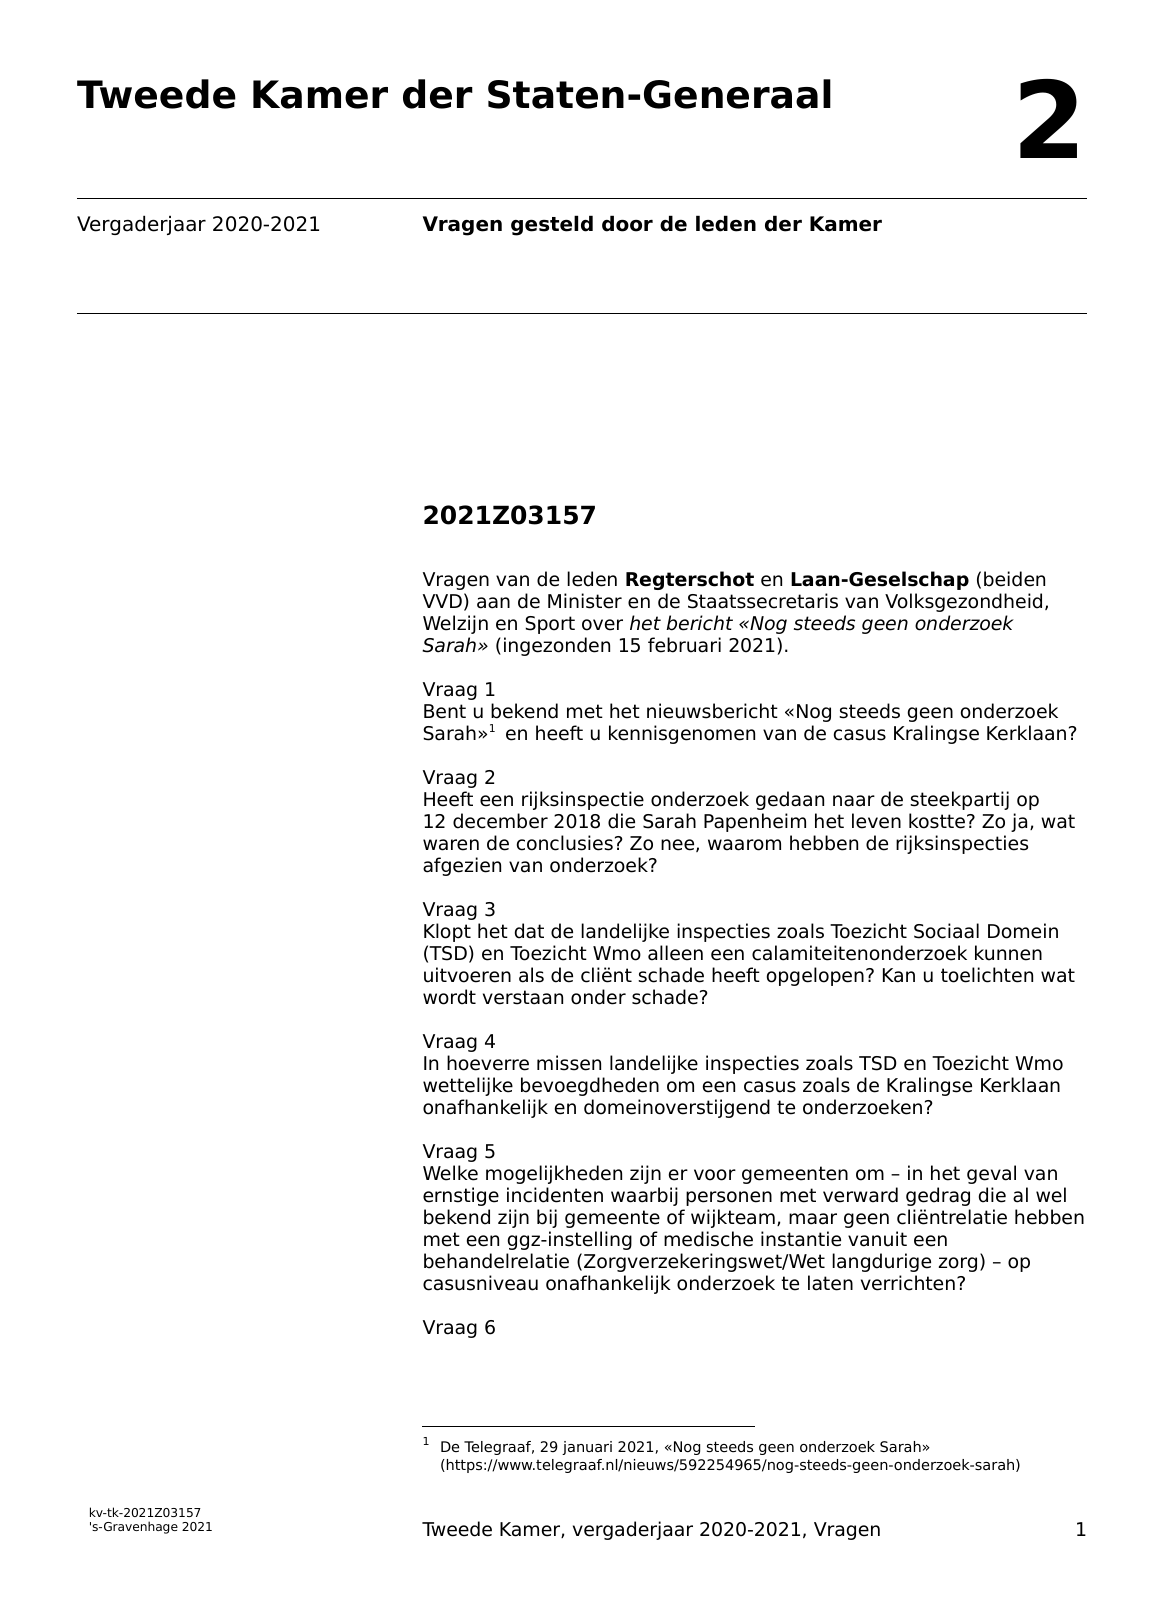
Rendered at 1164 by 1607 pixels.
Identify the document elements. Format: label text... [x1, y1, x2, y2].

text 's-Gravenhage 2021 [88, 1520, 323, 1534]
text Vraag 6 [422, 1317, 1087, 1339]
text Vraag 5 [422, 1141, 1087, 1163]
text Welke mogelijkheden zijn er voor gemeenten om – in het geval van ernstige incidenten waarbij personen met verward gedrag die al wel bekend zijn bij gemeente of wijkteam, maar geen cliëntrelatie hebben met een ggz-instelling of medische instantie vanuit een behandelrelatie (Zorgverzekeringswet/Wet langdurige zorg) – op casusniveau onafhankelijk onderzoek te laten verrichten? [422, 1163, 1087, 1295]
text Vraag 3 [422, 899, 1087, 921]
text Bent u bekend met het nieuwsbericht «Nog steeds geen onderzoek Sarah» en heeft u kennisgenomen van de casus Kralingse Kerklaan? [422, 701, 1087, 745]
text Vraag 2 [422, 767, 1087, 789]
text In hoeverre missen landelijke inspecties zoals TSD en Toezicht Wmo wettelijke bevoegdheden om een casus zoals de Kralingse Kerklaan onafhankelijk en domeinoverstijgend te onderzoeken? [422, 1053, 1087, 1119]
text Vraag 1 [422, 679, 1087, 701]
table_cell Vergaderjaar 2020-2021 [77, 199, 422, 313]
text Heeft een rijksinspectie onderzoek gedaan naar de steekpartij op 12 december 2018 die Sarah Papenheim het leven kostte? Zo ja, wat waren de conclusies? Zo nee, waarom hebben de rijksinspecties afgezien van onderzoek? [422, 789, 1087, 877]
text De Telegraaf, 29 januari 2021, «Nog steeds geen onderzoek Sarah» (https://www.telegraaf.nl/nieuws/592254965/nog-steeds-geen-onderzoek-sarah) [422, 1435, 1087, 1474]
text Vragen van de leden Regterschot en Laan-Geselschap (beiden VVD) aan de Minister en de Staatssecretaris van Volksgezondheid, Welzijn en Sport over het bericht «Nog steeds geen onderzoek Sarah» (ingezonden 15 februari 2021). [422, 569, 1087, 657]
table_header 2 [886, 59, 1087, 198]
table_header Tweede Kamer der Staten-Generaal [77, 59, 886, 198]
text Klopt het dat de landelijke inspecties zoals Toezicht Sociaal Domein (TSD) en Toezicht Wmo alleen een calamiteitenonderzoek kunnen uitvoeren als de cliënt schade heeft opgelopen? Kan u toelichten wat wordt verstaan onder schade? [422, 921, 1087, 1009]
text Vraag 4 [422, 1031, 1087, 1053]
table_cell Vragen gesteld door de leden der Kamer [422, 199, 1087, 313]
text 2021Z03157 [422, 501, 1087, 531]
text kv-tk-2021Z03157 [88, 1506, 323, 1520]
